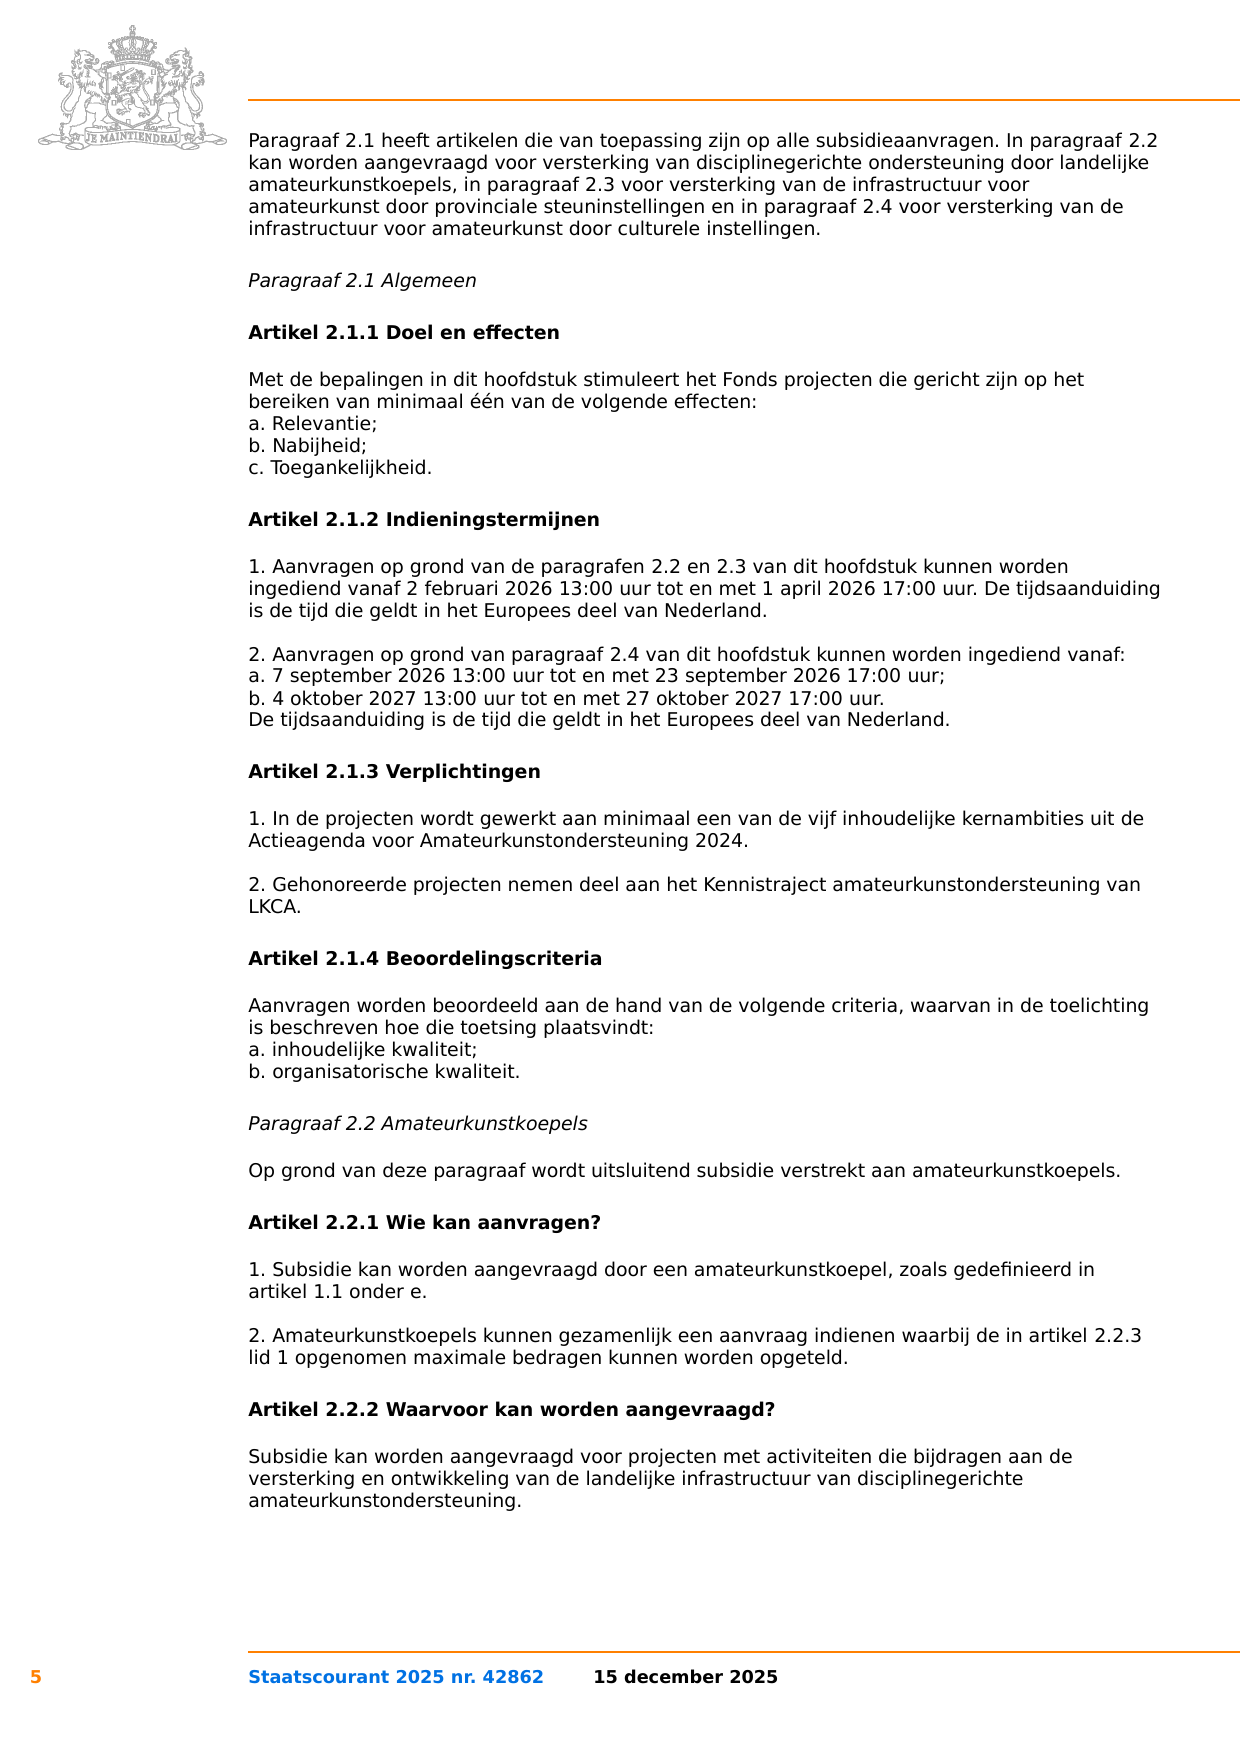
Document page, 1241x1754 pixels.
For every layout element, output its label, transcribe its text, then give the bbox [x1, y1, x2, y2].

subtitle Artikel 2.1.2 Indieningstermijnen [248, 509, 1163, 531]
text Subsidie kan worden aangevraagd voor projecten met activiteiten die bijdragen aan de versterking en ontwikkeling van de landelijke infrastructuur van disciplinegerichte amateurkunstondersteuning. [248, 1446, 1163, 1512]
text b. 4 oktober 2027 13:00 uur tot en met 27 oktober 2027 17:00 uur. [248, 687, 1163, 709]
text 2. Aanvragen op grond van paragraaf 2.4 van dit hoofdstuk kunnen worden ingediend vanaf: [248, 643, 1163, 665]
subtitle Artikel 2.1.3 Verplichtingen [248, 761, 1163, 783]
subtitle Artikel 2.2.2 Waarvoor kan worden aangevraagd? [248, 1399, 1163, 1421]
text 1. Subsidie kan worden aangevraagd door een amateurkunstkoepel, zoals gedefinieerd in artikel 1.1 onder e. [248, 1259, 1163, 1303]
text Op grond van deze paragraaf wordt uitsluitend subsidie verstrekt aan amateurkunstkoepels. [248, 1160, 1163, 1182]
text Met de bepalingen in dit hoofdstuk stimuleert het Fonds projecten die gericht zijn op het bereiken van minimaal één van de volgende effecten: [248, 369, 1163, 413]
text b. Nabijheid; [248, 435, 1163, 457]
subtitle Artikel 2.2.1 Wie kan aanvragen? [248, 1212, 1163, 1234]
subtitle Artikel 2.1.4 Beoordelingscriteria [248, 948, 1163, 970]
text Aanvragen worden beoordeeld aan de hand van de volgende criteria, waarvan in de toelichting is beschreven hoe die toetsing plaatsvindt: [248, 995, 1163, 1039]
text 1. In de projecten wordt gewerkt aan minimaal een van de vijf inhoudelijke kernambities uit de Actieagenda voor Amateurkunstondersteuning 2024. [248, 808, 1163, 852]
text De tijdsaanduiding is de tijd die geldt in het Europees deel van Nederland. [248, 709, 1163, 731]
text a. inhoudelijke kwaliteit; [248, 1039, 1163, 1061]
subtitle Paragraaf 2.1 Algemeen [248, 270, 1163, 292]
text a. 7 september 2026 13:00 uur tot en met 23 september 2026 17:00 uur; [248, 665, 1163, 687]
subtitle Artikel 2.1.1 Doel en effecten [248, 322, 1163, 344]
text a. Relevantie; [248, 413, 1163, 435]
subtitle Paragraaf 2.2 Amateurkunstkoepels [248, 1113, 1163, 1135]
text 2. Gehonoreerde projecten nemen deel aan het Kennistraject amateurkunstondersteuning van LKCA. [248, 874, 1163, 918]
text c. Toegankelijkheid. [248, 457, 1163, 479]
text Paragraaf 2.1 heeft artikelen die van toepassing zijn op alle subsidieaanvragen. In paragraaf 2.2 kan worden aangevraagd voor versterking van disciplinegerichte ondersteuning door landelijke amateurkunstkoepels, in paragraaf 2.3 voor versterking van de infrastructuur voor amateurkunst door provinciale steuninstellingen en in paragraaf 2.4 voor versterking van de infrastructuur voor amateurkunst door culturele instellingen. [248, 130, 1163, 240]
text 2. Amateurkunstkoepels kunnen gezamenlijk een aanvraag indienen waarbij de in artikel 2.2.3 lid 1 opgenomen maximale bedragen kunnen worden opgeteld. [248, 1325, 1163, 1369]
picture [38, 25, 227, 150]
text 1. Aanvragen op grond van de paragrafen 2.2 en 2.3 van dit hoofdstuk kunnen worden ingediend vanaf 2 februari 2026 13:00 uur tot en met 1 april 2026 17:00 uur. De tijdsaanduiding is de tijd die geldt in het Europees deel van Nederland. [248, 556, 1163, 622]
text b. organisatorische kwaliteit. [248, 1061, 1163, 1083]
